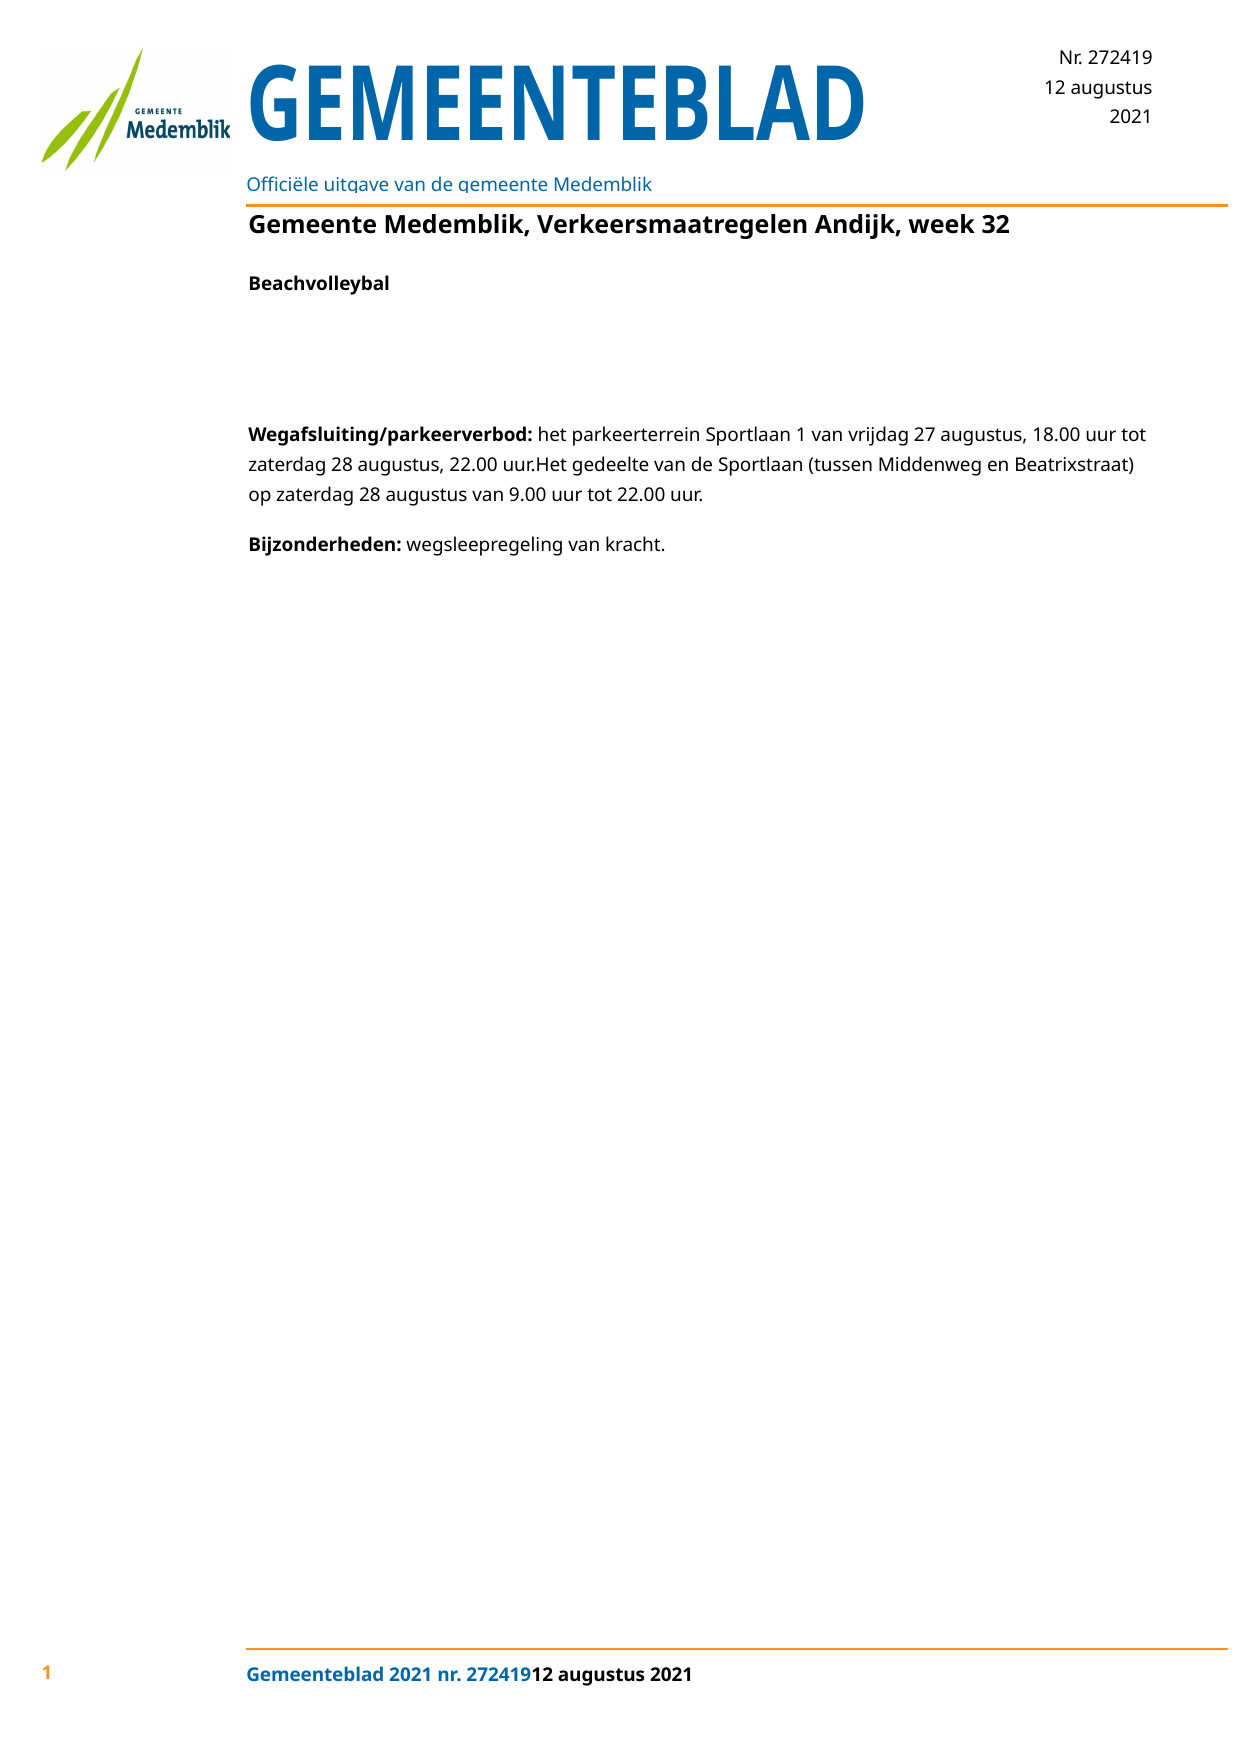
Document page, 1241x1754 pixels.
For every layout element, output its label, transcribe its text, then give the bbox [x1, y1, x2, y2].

text Wegafsluiting/parkeerverbod: het parkeerterrein Sportlaan 1 van vrijdag 27 augustus, 18.00 uur tot zaterdag 28 augustus, 22.00 uur.Het gedeelte van de Sportlaan (tussen Middenweg en Beatrixstraat) op zaterdag 28 augustus van 9.00 uur tot 22.00 uur. [248, 422, 1152, 506]
text Beachvolleybal [248, 270, 1152, 296]
picture [41, 47, 231, 172]
text Bijzonderheden: wegsleepregeling van kracht. [248, 531, 1152, 557]
text Gemeente Medemblik, Verkeersmaatregelen Andijk, week 32 [248, 207, 1152, 241]
